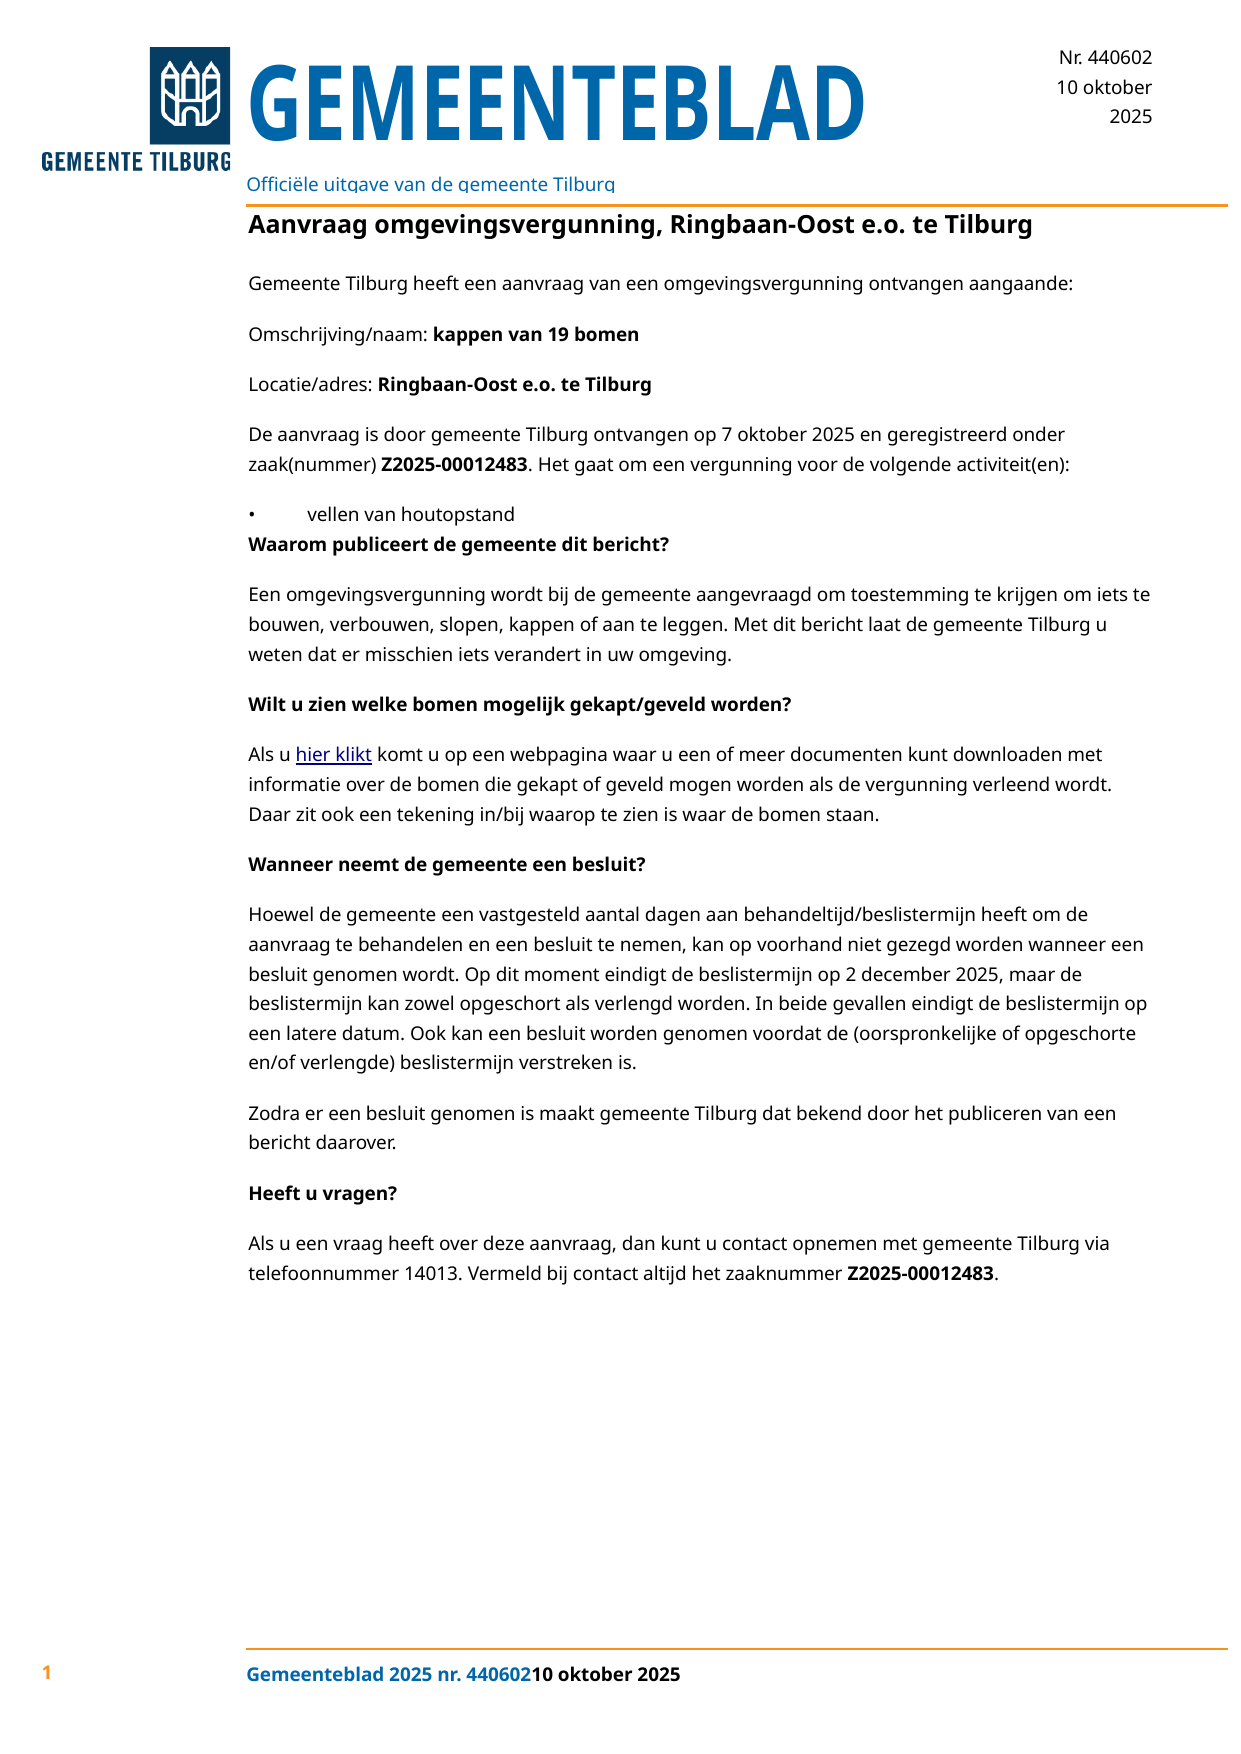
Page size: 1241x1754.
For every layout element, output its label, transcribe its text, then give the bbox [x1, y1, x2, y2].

text Hoewel de gemeente een vastgesteld aantal dagen aan behandeltijd/beslistermijn heeft om de aanvraag te behandelen en een besluit te nemen, kan op voorhand niet gezegd worden wanneer een besluit genomen wordt. Op dit moment eindigt de beslistermijn op 2 december 2025, maar de beslistermijn kan zowel opgeschort als verlengd worden. In beide gevallen eindigt de beslistermijn op een latere datum. Ook kan een besluit worden genomen voordat de (oorspronkelijke of opgeschorte en/of verlengde) beslistermijn verstreken is. [248, 902, 1152, 1075]
text Wanneer neemt de gemeente een besluit? [248, 851, 1152, 877]
text Als u een vraag heeft over deze aanvraag, dan kunt u contact opnemen met gemeente Tilburg via telefoonnummer 14013. Vermeld bij contact altijd het zaaknummer Z2025-00012483. [248, 1230, 1152, 1286]
list vellen van houtopstand [248, 502, 1152, 527]
text Aanvraag omgevingsvergunning, Ringbaan-Oost e.o. te Tilburg [248, 207, 1152, 241]
text Een omgevingsvergunning wordt bij de gemeente aangevraagd om toestemming te krijgen om iets te bouwen, verbouwen, slopen, kappen of aan te leggen. Met dit bericht laat de gemeente Tilburg u weten dat er misschien iets verandert in uw omgeving. [248, 582, 1152, 666]
text De aanvraag is door gemeente Tilburg ontvangen op 7 oktober 2025 en geregistreerd onder zaak(nummer) Z2025-00012483. Het gaat om een vergunning voor de volgende activiteit(en): [248, 422, 1152, 477]
text Als u hier klikt komt u op een webpagina waar u een of meer documenten kunt downloaden met informatie over de bomen die gekapt of geveld mogen worden als de vergunning verleend wordt. Daar zit ook een tekening in/bij waarop te zien is waar de bomen staan. [248, 742, 1152, 826]
picture [41, 47, 231, 172]
text Heeft u vragen? [248, 1180, 1152, 1206]
text Wilt u zien welke bomen mogelijk gekapt/geveld worden? [248, 691, 1152, 717]
text Zodra er een besluit genomen is maakt gemeente Tilburg dat bekend door het publiceren van een bericht daarover. [248, 1100, 1152, 1155]
text Omschrijving/naam: kappen van 19 bomen [248, 321, 1152, 346]
text Gemeente Tilburg heeft een aanvraag van een omgevingsvergunning ontvangen aangaande: [248, 270, 1152, 296]
text Waarom publiceert de gemeente dit bericht? [248, 531, 1152, 557]
text Locatie/adres: Ringbaan-Oost e.o. te Tilburg [248, 371, 1152, 397]
